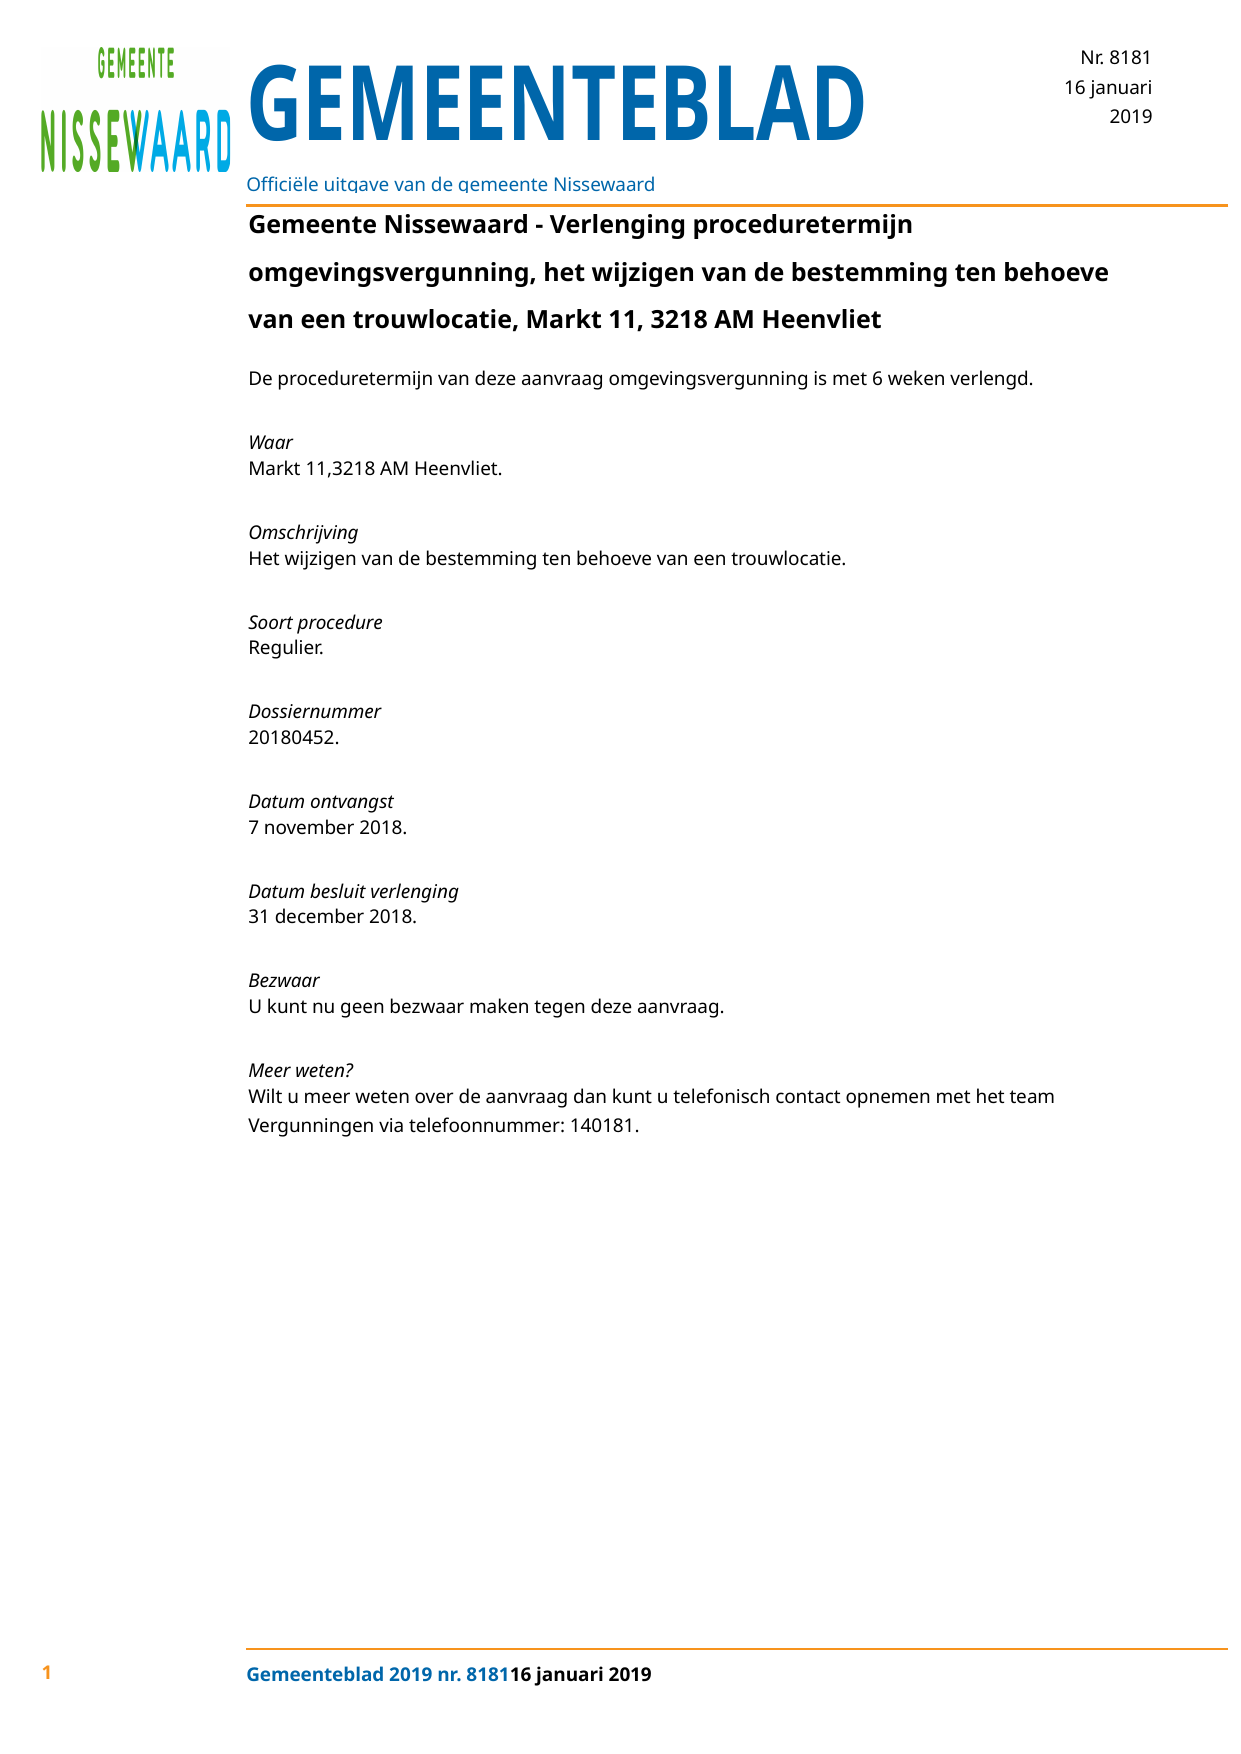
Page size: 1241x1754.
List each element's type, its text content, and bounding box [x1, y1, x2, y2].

text 31 december 2018. [248, 904, 1152, 929]
text Waar [248, 429, 1152, 455]
text Soort procedure [248, 609, 1152, 634]
text Regulier. [248, 634, 1152, 660]
text Meer weten? [248, 1057, 1152, 1083]
text U kunt nu geen bezwaar maken tegen deze aanvraag. [248, 993, 1152, 1019]
text Het wijzigen van de bestemming ten behoeve van een trouwlocatie. [248, 545, 1152, 571]
picture [222, 122, 227, 160]
text Bezwaar [248, 968, 1152, 993]
picture [41, 47, 231, 172]
text Wilt u meer weten over de aanvraag dan kunt u telefonisch contact opnemen met het team Vergunningen via telefoonnummer: 140181. [248, 1083, 1152, 1138]
text Omschrijving [248, 519, 1152, 545]
picture [201, 122, 206, 138]
text De proceduretermijn van deze aanvraag omgevingsvergunning is met 6 weken verlengd. [248, 366, 1152, 391]
text Dossiernummer [248, 698, 1152, 724]
text Markt 11,3218 AM Heenvliet. [248, 455, 1152, 481]
text 20180452. [248, 724, 1152, 750]
text Datum besluit verlenging [248, 878, 1152, 904]
picture [154, 157, 165, 172]
picture [200, 151, 206, 172]
text Datum ontvangst [248, 788, 1152, 814]
text 7 november 2018. [248, 814, 1152, 840]
text Gemeente Nissewaard - Verlenging proceduretermijn omgevingsvergunning, het wijzigen van de bestemming ten behoeve van een trouwlocatie, Markt 11, 3218 AM Heenvliet [248, 207, 1152, 336]
picture [176, 157, 187, 172]
